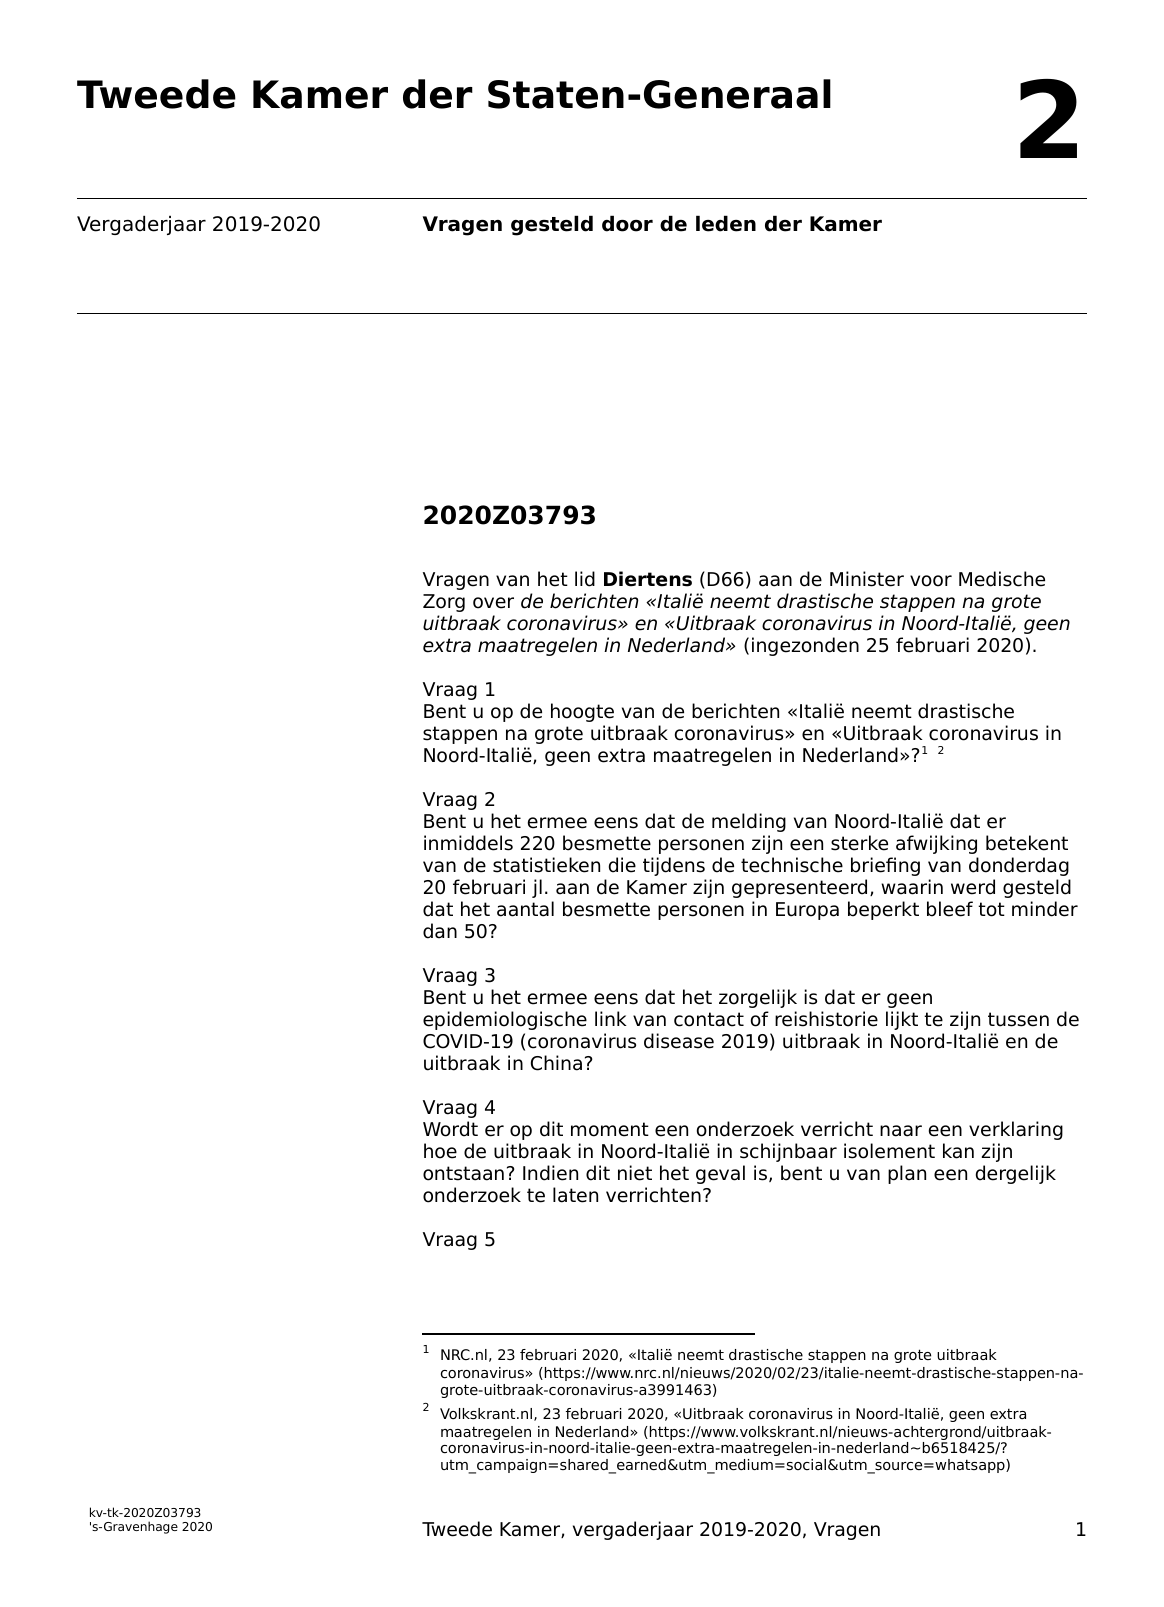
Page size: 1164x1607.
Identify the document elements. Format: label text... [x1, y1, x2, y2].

text 's-Gravenhage 2020 [88, 1520, 323, 1534]
text 2020Z03793 [422, 501, 1087, 531]
text Bent u het ermee eens dat de melding van Noord-Italië dat er inmiddels 220 besmette personen zijn een sterke afwijking betekent van de statistieken die tijdens de technische briefing van donderdag 20 februari jl. aan de Kamer zijn gepresenteerd, waarin werd gesteld dat het aantal besmette personen in Europa beperkt bleef tot minder dan 50? [422, 811, 1087, 943]
table_cell Vergaderjaar 2019-2020 [77, 199, 422, 313]
text Vraag 4 [422, 1097, 1087, 1119]
text Bent u op de hoogte van de berichten «Italië neemt drastische stappen na grote uitbraak coronavirus» en «Uitbraak coronavirus in Noord-Italië, geen extra maatregelen in Nederland»? [422, 701, 1087, 767]
table_header 2 [886, 59, 1087, 198]
text Wordt er op dit moment een onderzoek verricht naar een verklaring hoe de uitbraak in Noord-Italië in schijnbaar isolement kan zijn ontstaan? Indien dit niet het geval is, bent u van plan een dergelijk onderzoek te laten verrichten? [422, 1119, 1087, 1207]
text Volkskrant.nl, 23 februari 2020, «Uitbraak coronavirus in Noord-Italië, geen extra maatregelen in Nederland» (https://www.volkskrant.nl/nieuws-achtergrond/uitbraak-coronavirus-in-noord-italie-geen-extra-maatregelen-in-nederland~b6518425/?utm_campaign=shared_earned&utm_medium=social&utm_source=whatsapp) [422, 1402, 1087, 1474]
text Vraag 5 [422, 1229, 1087, 1251]
text Vraag 2 [422, 789, 1087, 811]
text Bent u het ermee eens dat het zorgelijk is dat er geen epidemiologische link van contact of reishistorie lijkt te zijn tussen de COVID-19 (coronavirus disease 2019) uitbraak in Noord-Italië en de uitbraak in China? [422, 987, 1087, 1075]
table_header Tweede Kamer der Staten-Generaal [77, 59, 886, 198]
text Vraag 1 [422, 679, 1087, 701]
table_cell Vragen gesteld door de leden der Kamer [422, 199, 1087, 313]
text kv-tk-2020Z03793 [88, 1506, 323, 1520]
text Vraag 3 [422, 965, 1087, 987]
text NRC.nl, 23 februari 2020, «Italië neemt drastische stappen na grote uitbraak coronavirus» (https://www.nrc.nl/nieuws/2020/02/23/italie-neemt-drastische-stappen-na-grote-uitbraak-coronavirus-a3991463) [422, 1343, 1087, 1399]
text Vragen van het lid Diertens (D66) aan de Minister voor Medische Zorg over de berichten «Italië neemt drastische stappen na grote uitbraak coronavirus» en «Uitbraak coronavirus in Noord-Italië, geen extra maatregelen in Nederland» (ingezonden 25 februari 2020). [422, 569, 1087, 657]
